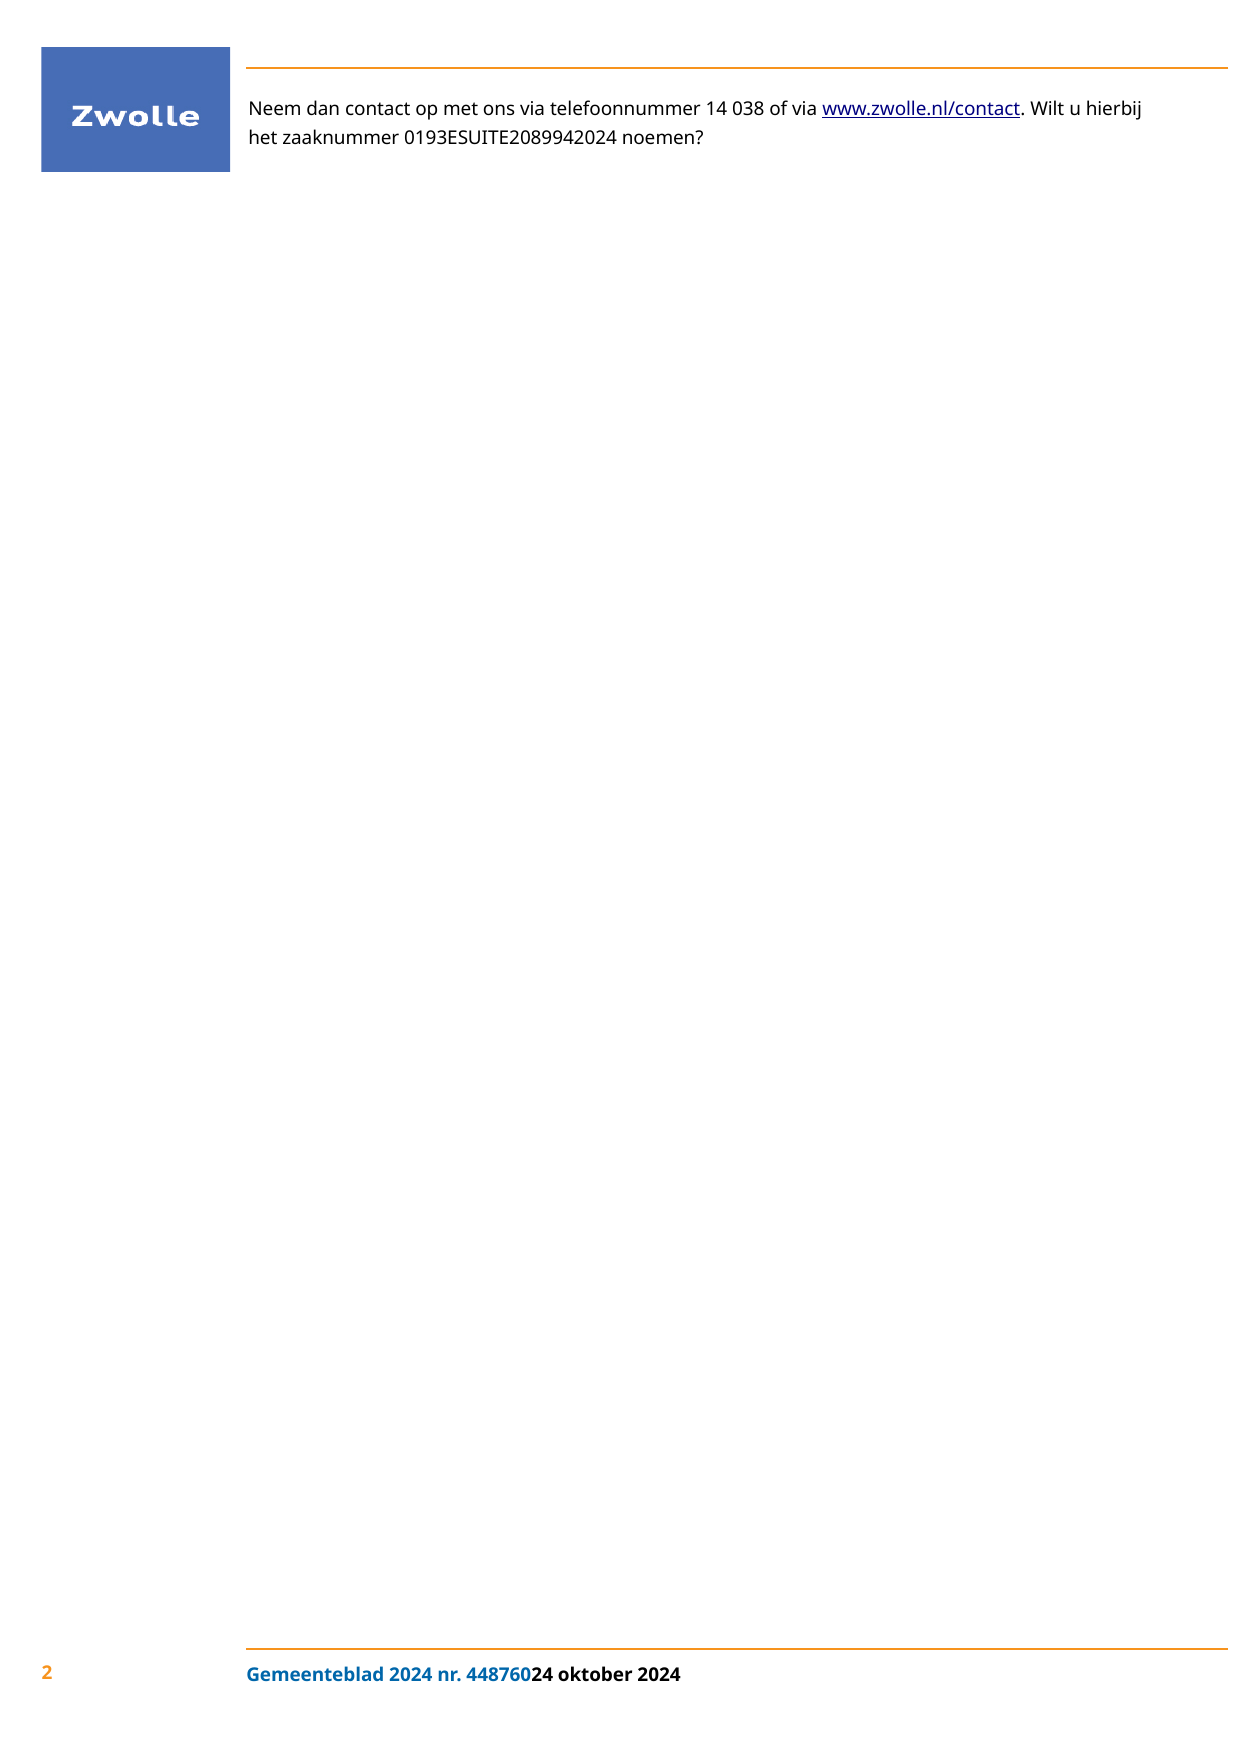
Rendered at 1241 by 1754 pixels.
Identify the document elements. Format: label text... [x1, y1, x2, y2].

text Neem dan contact op met ons via telefoonnummer 14 038 of via www.zwolle.nl/contact. Wilt u hierbij het zaaknummer 0193ESUITE2089942024 noemen? [248, 95, 1152, 150]
picture [41, 47, 231, 172]
